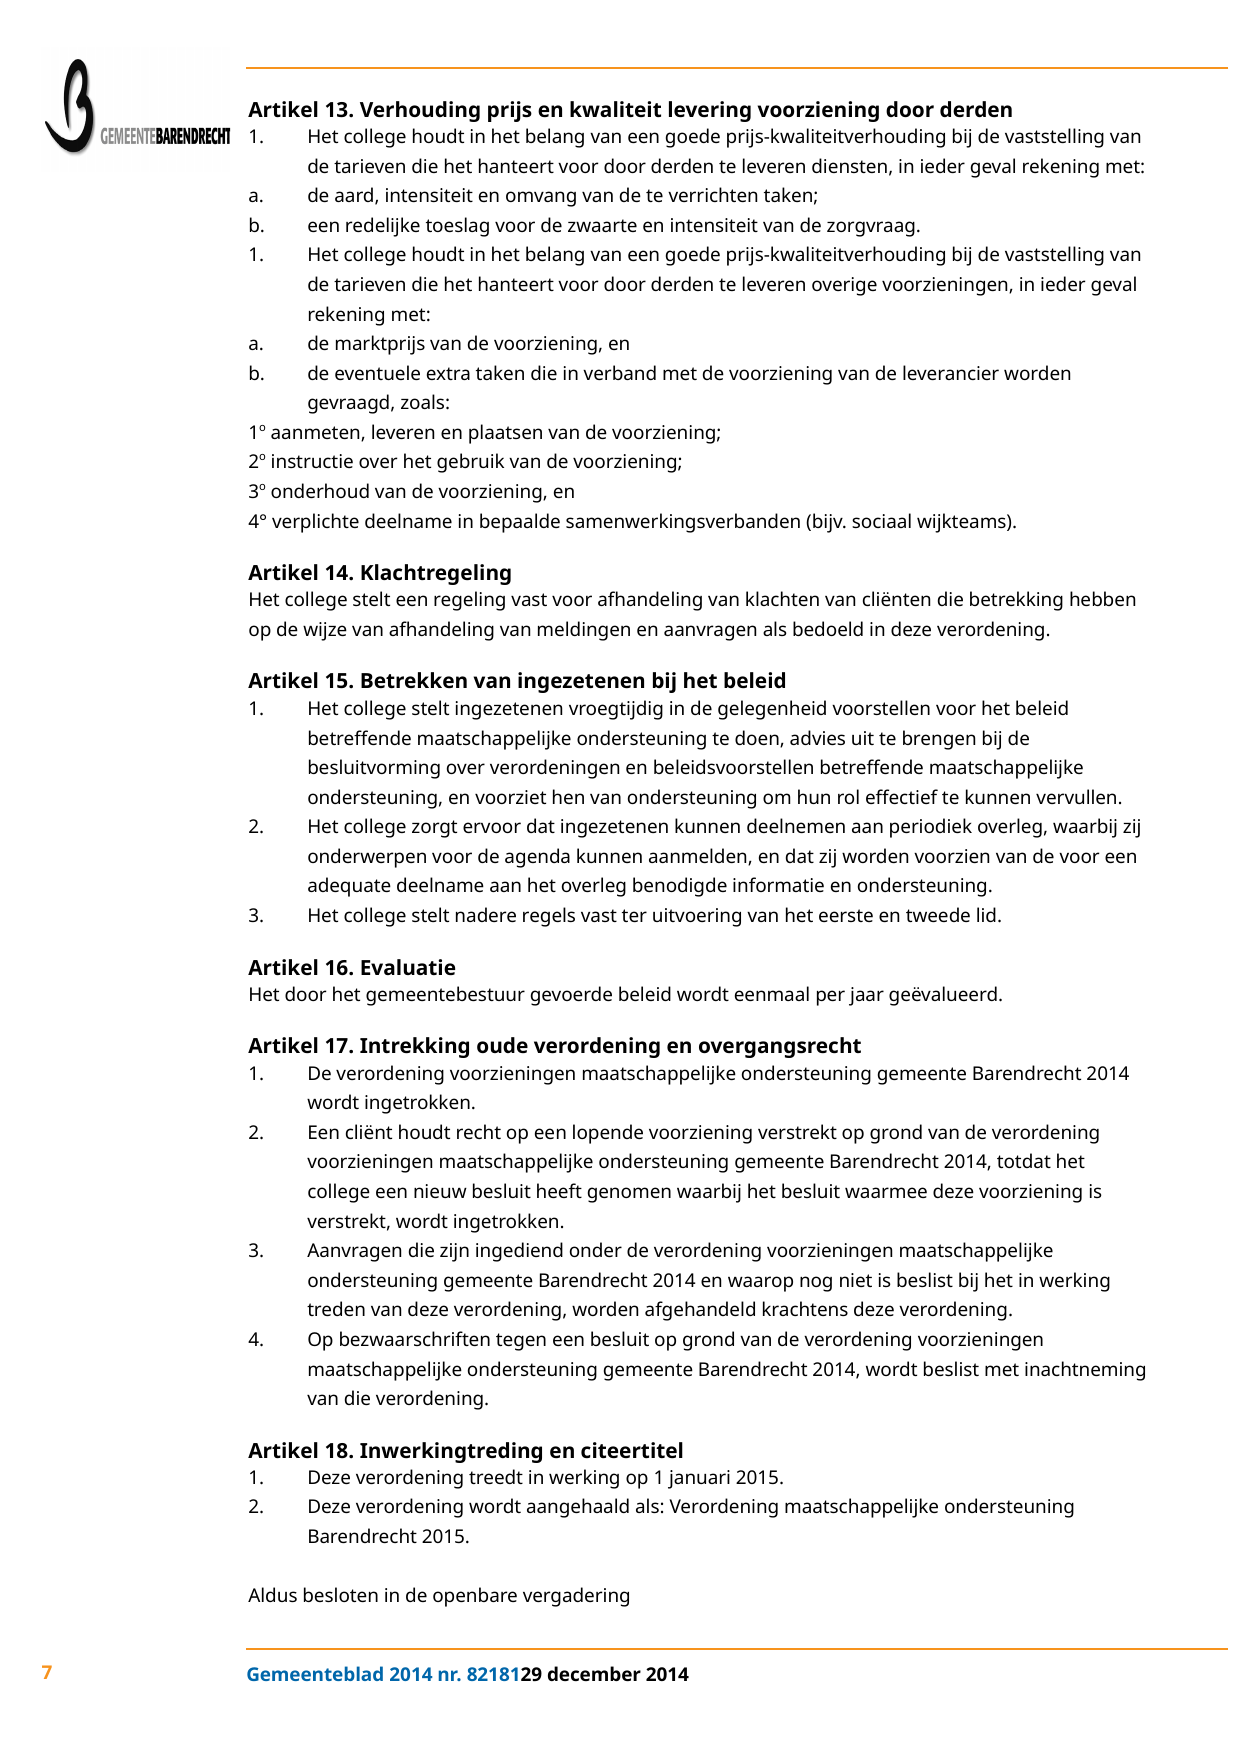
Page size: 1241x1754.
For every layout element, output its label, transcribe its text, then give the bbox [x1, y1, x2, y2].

list Het college houdt in het belang van een goede prijs-kwaliteitverhouding bij de vaststelling van de tarieven die het hanteert voor door derden te leveren overige voorzieningen, in ieder geval rekening met: [248, 242, 1152, 326]
list de aard, intensiteit en omvang van de te verrichten taken; [248, 182, 1152, 208]
list Deze verordening treedt in werking op 1 januari 2015. [248, 1464, 1152, 1490]
list Het college houdt in het belang van een goede prijs-kwaliteitverhouding bij de vaststelling van de tarieven die het hanteert voor door derden te leveren diensten, in ieder geval rekening met: [248, 123, 1152, 178]
text Het door het gemeentebestuur gevoerde beleid wordt eenmaal per jaar geëvalueerd. [248, 981, 1152, 1007]
list Op bezwaarschriften tegen een besluit op grond van de verordening voorzieningen maatschappelijke ondersteuning gemeente Barendrecht 2014, wordt beslist met inachtneming van die verordening. [248, 1326, 1152, 1411]
text Artikel 15. Betrekken van ingezetenen bij het beleid [248, 667, 1152, 695]
list Deze verordening wordt aangehaald als: Verordening maatschappelijke ondersteuning Barendrecht 2015. [248, 1494, 1152, 1549]
text 1o aanmeten, leveren en plaatsen van de voorziening; [248, 419, 1152, 445]
text 3o onderhoud van de voorziening, en [248, 478, 1152, 504]
list de eventuele extra taken die in verband met de voorziening van de leverancier worden gevraagd, zoals: [248, 360, 1152, 415]
list Het college zorgt ervoor dat ingezetenen kunnen deelnemen aan periodiek overleg, waarbij zij onderwerpen voor de agenda kunnen aanmelden, en dat zij worden voorzien van de voor een adequate deelname aan het overleg benodigde informatie en ondersteuning. [248, 813, 1152, 898]
text 4° verplichte deelname in bepaalde samenwerkingsverbanden (bijv. sociaal wijkteams). [248, 508, 1152, 533]
list Een cliënt houdt recht op een lopende voorziening verstrekt op grond van de verordening voorzieningen maatschappelijke ondersteuning gemeente Barendrecht 2014, totdat het college een nieuw besluit heeft genomen waarbij het besluit waarmee deze voorziening is verstrekt, wordt ingetrokken. [248, 1119, 1152, 1233]
text Het college stelt een regeling vast voor afhandeling van klachten van cliënten die betrekking hebben op de wijze van afhandeling van meldingen en aanvragen als bedoeld in deze verordening. [248, 587, 1152, 642]
text Artikel 14. Klachtregeling [248, 558, 1152, 587]
list Het college stelt nadere regels vast ter uitvoering van het eerste en tweede lid. [248, 902, 1152, 928]
list een redelijke toeslag voor de zwaarte en intensiteit van de zorgvraag. [248, 212, 1152, 238]
text Artikel 16. Evaluatie [248, 953, 1152, 981]
list Het college stelt ingezetenen vroegtijdig in de gelegenheid voorstellen voor het beleid betreffende maatschappelijke ondersteuning te doen, advies uit te brengen bij de besluitvorming over verordeningen en beleidsvoorstellen betreffende maatschappelijke ondersteuning, en voorziet hen van ondersteuning om hun rol effectief te kunnen vervullen. [248, 695, 1152, 809]
text Artikel 13. Verhouding prijs en kwaliteit levering voorziening door derden [248, 95, 1152, 123]
text Aldus besloten in de openbare vergadering [248, 1582, 1152, 1608]
picture [41, 47, 231, 172]
list de marktprijs van de voorziening, en [248, 330, 1152, 356]
text Artikel 17. Intrekking oude verordening en overgangsrecht [248, 1031, 1152, 1060]
list De verordening voorzieningen maatschappelijke ondersteuning gemeente Barendrecht 2014 wordt ingetrokken. [248, 1060, 1152, 1115]
text 2o instructie over het gebruik van de voorziening; [248, 449, 1152, 474]
list Aanvragen die zijn ingediend onder de verordening voorzieningen maatschappelijke ondersteuning gemeente Barendrecht 2014 en waarop nog niet is beslist bij het in werking treden van deze verordening, worden afgehandeld krachtens deze verordening. [248, 1237, 1152, 1322]
text Artikel 18. Inwerkingtreding en citeertitel [248, 1436, 1152, 1464]
